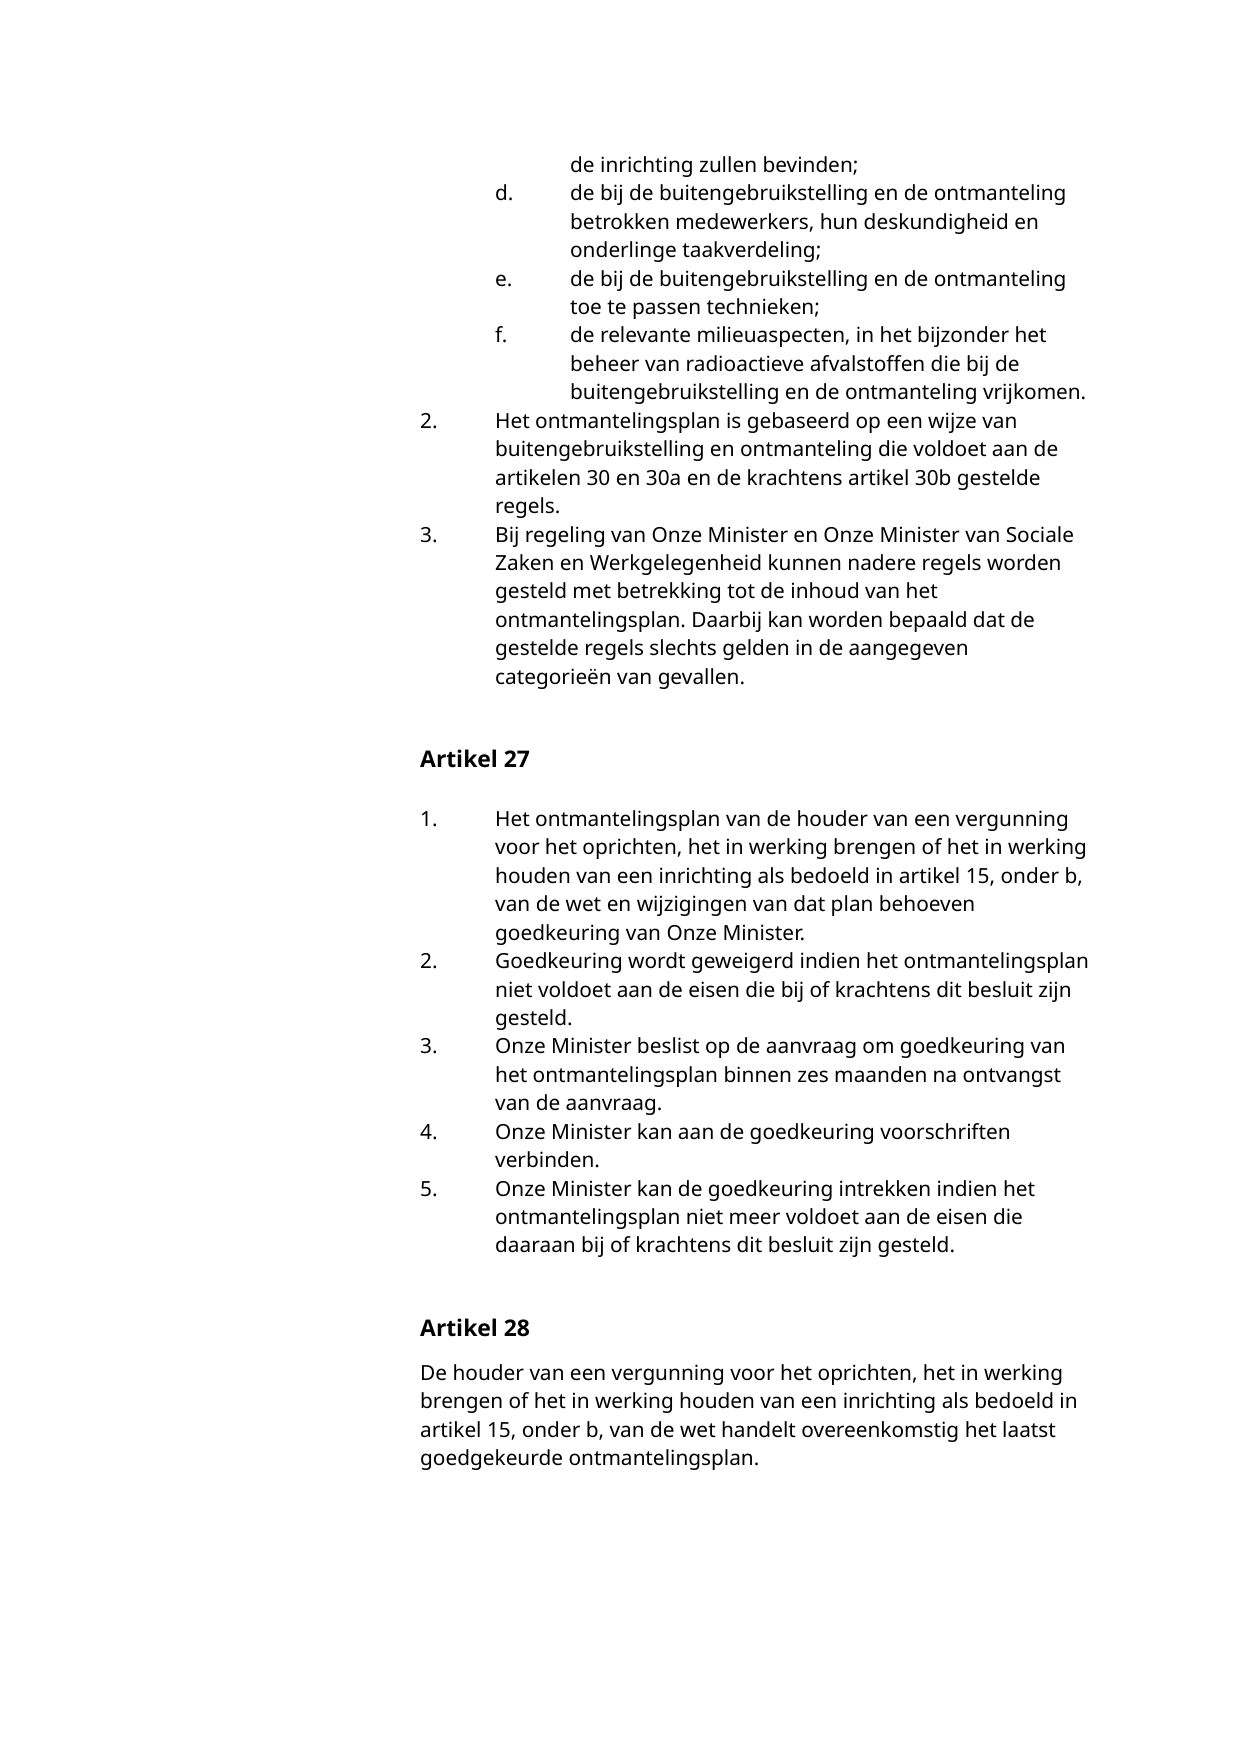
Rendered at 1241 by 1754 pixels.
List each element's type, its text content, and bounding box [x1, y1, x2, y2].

list de relevante milieuaspecten, in het bijzonder het beheer van radioactieve afvalstoffen die bij de buitengebruikstelling en de ontmanteling vrijkomen. [495, 321, 1090, 406]
list Onze Minister kan aan de goedkeuring voorschriften verbinden. [420, 1117, 1090, 1174]
list de bij de buitengebruikstelling en de ontmanteling toe te passen technieken; [495, 264, 1090, 321]
list Het ontmantelingsplan is gebaseerd op een wijze van buitengebruikstelling en ontmanteling die voldoet aan de artikelen 30 en 30a en de krachtens artikel 30b gestelde regels. [420, 406, 1090, 520]
subtitle Artikel 28 [420, 1312, 1090, 1343]
list de bij de buitengebruikstelling en de ontmanteling betrokken medewerkers, hun deskundigheid en onderlinge taakverdeling; [495, 178, 1090, 264]
subtitle Artikel 27 [420, 743, 1090, 774]
list Bij regeling van Onze Minister en Onze Minister van Sociale Zaken en Werkgelegenheid kunnen nadere regels worden gesteld met betrekking tot de inhoud van het ontmantelingsplan. Daarbij kan worden bepaald dat de gestelde regels slechts gelden in de aangegeven categorieën van gevallen. [420, 520, 1090, 690]
text De houder van een vergunning voor het oprichten, het in werking brengen of het in werking houden van een inrichting als bedoeld in artikel 15, onder b, van de wet handelt overeenkomstig het laatst goedgekeurde ontmantelingsplan. [420, 1358, 1090, 1472]
list Het ontmantelingsplan van de houder van een vergunning voor het oprichten, het in werking brengen of het in werking houden van een inrichting als bedoeld in artikel 15, onder b, van de wet en wijzigingen van dat plan behoeven goedkeuring van Onze Minister. [420, 804, 1090, 946]
list Goedkeuring wordt geweigerd indien het ontmantelingsplan niet voldoet aan de eisen die bij of krachtens dit besluit zijn gesteld. [420, 946, 1090, 1032]
list Onze Minister beslist op de aanvraag om goedkeuring van het ontmantelingsplan binnen zes maanden na ontvangst van de aanvraag. [420, 1032, 1090, 1117]
list Onze Minister kan de goedkeuring intrekken indien het ontmantelingsplan niet meer voldoet aan de eisen die daaraan bij of krachtens dit besluit zijn gesteld. [420, 1174, 1090, 1259]
list de inrichting zullen bevinden; [495, 150, 1090, 178]
